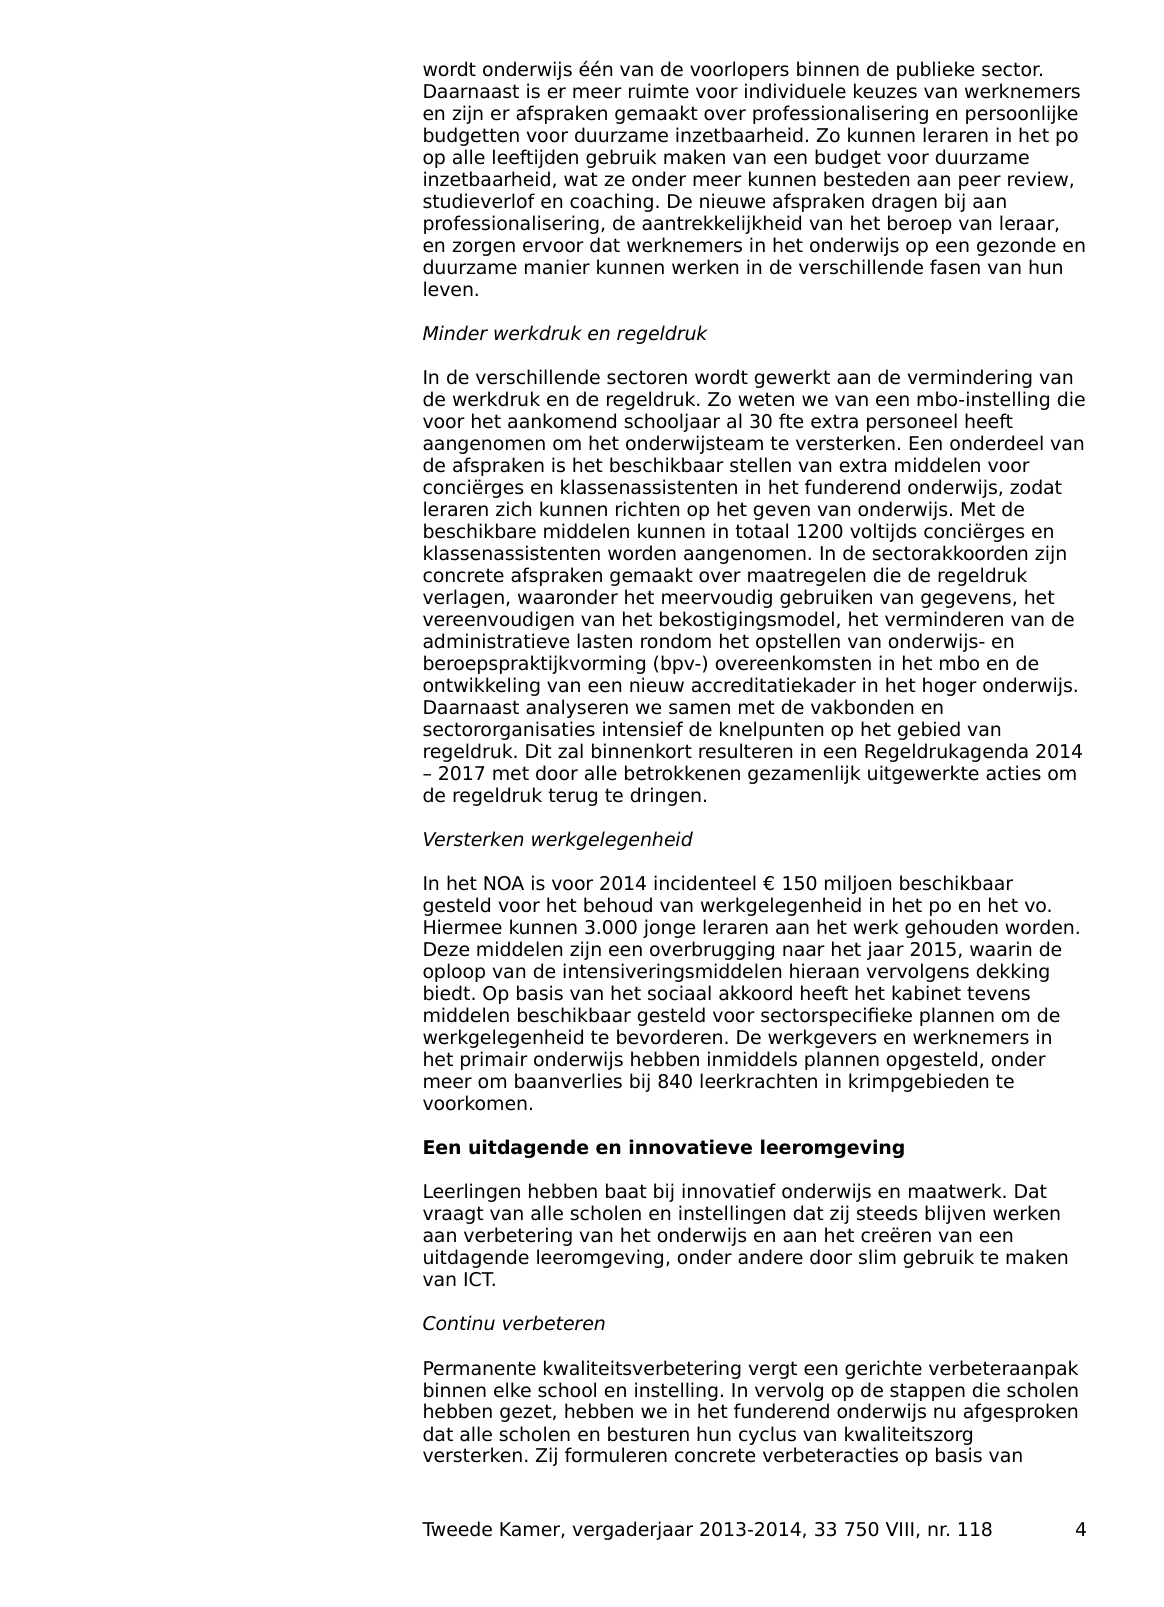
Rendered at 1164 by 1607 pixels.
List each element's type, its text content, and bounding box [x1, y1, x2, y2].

text Leerlingen hebben baat bij innovatief onderwijs en maatwerk. Dat vraagt van alle scholen en instellingen dat zij steeds blijven werken aan verbetering van het onderwijs en aan het creëren van een uitdagende leeromgeving, onder andere door slim gebruik te maken van ICT. [422, 1181, 1087, 1291]
subtitle Een uitdagende en innovatieve leeromgeving [422, 1137, 1087, 1159]
text In het NOA is voor 2014 incidenteel € 150 miljoen beschikbaar gesteld voor het behoud van werkgelegenheid in het po en het vo. Hiermee kunnen 3.000 jonge leraren aan het werk gehouden worden. Deze middelen zijn een overbrugging naar het jaar 2015, waarin de oploop van de intensiveringsmiddelen hieraan vervolgens dekking biedt. Op basis van het sociaal akkoord heeft het kabinet tevens middelen beschikbaar gesteld voor sectorspecifieke plannen om de werkgelegenheid te bevorderen. De werkgevers en werknemers in het primair onderwijs hebben inmiddels plannen opgesteld, onder meer om baanverlies bij 840 leerkrachten in krimpgebieden te voorkomen. [422, 873, 1087, 1115]
text Permanente kwaliteitsverbetering vergt een gerichte verbeteraanpak binnen elke school en instelling. In vervolg op de stappen die scholen hebben gezet, hebben we in het funderend onderwijs nu afgesproken dat alle scholen en besturen hun cyclus van kwaliteitszorg versterken. Zij formuleren concrete verbeteracties op basis van [422, 1357, 1087, 1467]
text wordt onderwijs één van de voorlopers binnen de publieke sector. Daarnaast is er meer ruimte voor individuele keuzes van werknemers en zijn er afspraken gemaakt over professionalisering en persoonlijke budgetten voor duurzame inzetbaarheid. Zo kunnen leraren in het po op alle leeftijden gebruik maken van een budget voor duurzame inzetbaarheid, wat ze onder meer kunnen besteden aan peer review, studieverlof en coaching. De nieuwe afspraken dragen bij aan professionalisering, de aantrekkelijkheid van het beroep van leraar, en zorgen ervoor dat werknemers in het onderwijs op een gezonde en duurzame manier kunnen werken in de verschillende fasen van hun leven. [422, 59, 1087, 301]
subtitle Versterken werkgelegenheid [422, 829, 1087, 851]
text In de verschillende sectoren wordt gewerkt aan de vermindering van de werkdruk en de regeldruk. Zo weten we van een mbo-instelling die voor het aankomend schooljaar al 30 fte extra personeel heeft aangenomen om het onderwijsteam te versterken. Een onderdeel van de afspraken is het beschikbaar stellen van extra middelen voor conciërges en klassenassistenten in het funderend onderwijs, zodat leraren zich kunnen richten op het geven van onderwijs. Met de beschikbare middelen kunnen in totaal 1200 voltijds conciërges en klassenassistenten worden aangenomen. In de sectorakkoorden zijn concrete afspraken gemaakt over maatregelen die de regeldruk verlagen, waaronder het meervoudig gebruiken van gegevens, het vereenvoudigen van het bekostigingsmodel, het verminderen van de administratieve lasten rondom het opstellen van onderwijs- en beroepspraktijkvorming (bpv-) overeenkomsten in het mbo en de ontwikkeling van een nieuw accreditatiekader in het hoger onderwijs. Daarnaast analyseren we samen met de vakbonden en sectororganisaties intensief de knelpunten op het gebied van regeldruk. Dit zal binnenkort resulteren in een Regeldrukagenda 2014 – 2017 met door alle betrokkenen gezamenlijk uitgewerkte acties om de regeldruk terug te dringen. [422, 367, 1087, 807]
subtitle Continu verbeteren [422, 1313, 1087, 1335]
subtitle Minder werkdruk en regeldruk [422, 323, 1087, 345]
